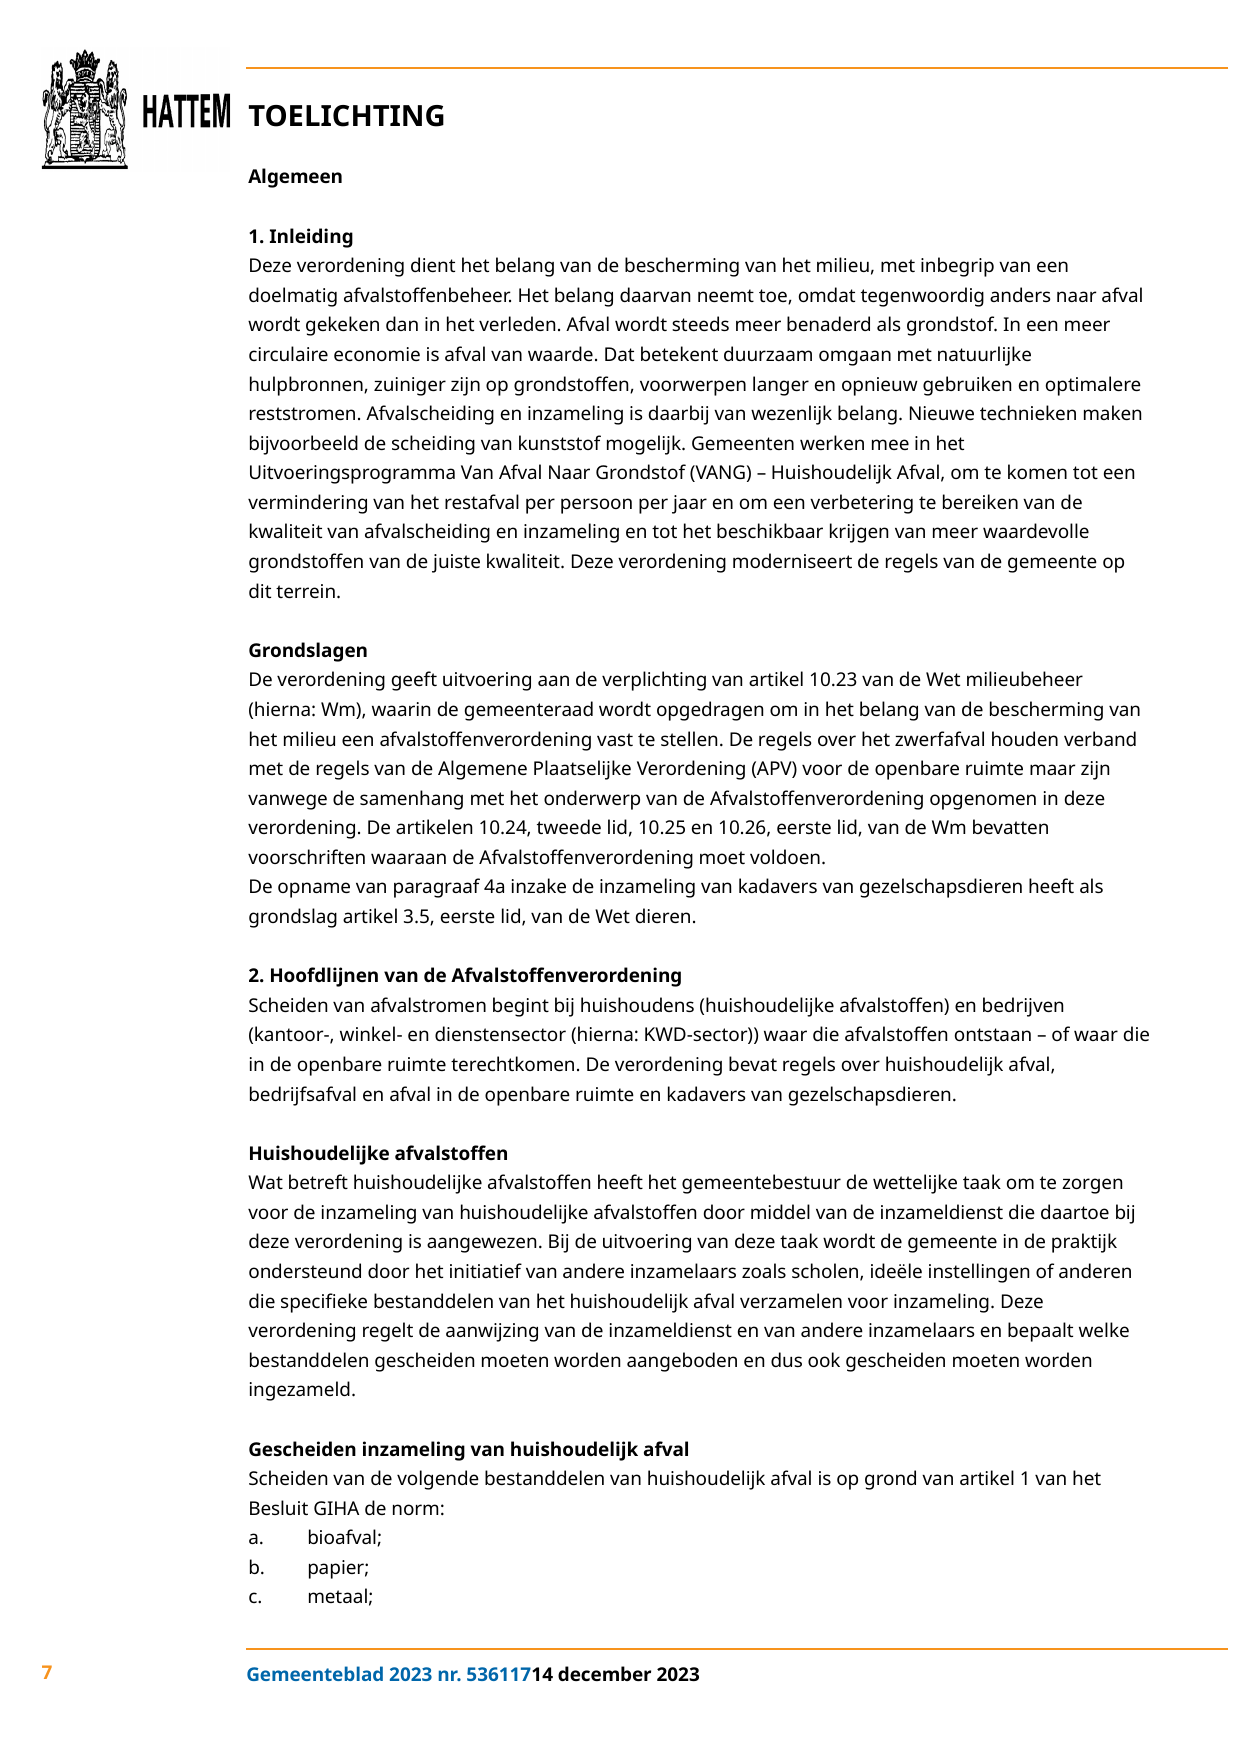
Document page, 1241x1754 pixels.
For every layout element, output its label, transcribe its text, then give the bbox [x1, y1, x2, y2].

text Gescheiden inzameling van huishoudelijk afval [248, 1436, 1152, 1461]
list metaal; [248, 1584, 1152, 1609]
text 1. Inleiding [248, 223, 1152, 248]
text Grondslagen [248, 637, 1152, 663]
list papier; [248, 1554, 1152, 1580]
text Wat betreft huishoudelijke afvalstoffen heeft het gemeentebestuur de wettelijke taak om te zorgen voor de inzameling van huishoudelijke afvalstoffen door middel van de inzameldienst die daartoe bij deze verordening is aangewezen. Bij de uitvoering van deze taak wordt de gemeente in de praktijk ondersteund door het initiatief van andere inzamelaars zoals scholen, ideële instellingen of anderen die specifieke bestanddelen van het huishoudelijk afval verzamelen voor inzameling. Deze verordening regelt de aanwijzing van de inzameldienst en van andere inzamelaars en bepaalt welke bestanddelen gescheiden moeten worden aangeboden en dus ook gescheiden moeten worden ingezameld. [248, 1169, 1152, 1402]
text De verordening geeft uitvoering aan de verplichting van artikel 10.23 van de Wet milieubeheer (hierna: Wm), waarin de gemeenteraad wordt opgedragen om in het belang van de bescherming van het milieu een afvalstoffenverordening vast te stellen. De regels over het zwerfafval houden verband met de regels van de Algemene Plaatselijke Verordening (APV) voor de openbare ruimte maar zijn vanwege de samenhang met het onderwerp van de Afvalstoffenverordening opgenomen in deze verordening. De artikelen 10.24, tweede lid, 10.25 en 10.26, eerste lid, van de Wm bevatten voorschriften waaraan de Afvalstoffenverordening moet voldoen. [248, 667, 1152, 870]
picture [41, 47, 231, 172]
text Huishoudelijke afvalstoffen [248, 1140, 1152, 1166]
text 2. Hoofdlijnen van de Afvalstoffenverordening [248, 962, 1152, 988]
text Scheiden van de volgende bestanddelen van huishoudelijk afval is op grond van artikel 1 van het Besluit GIHA de norm: [248, 1465, 1152, 1521]
text Deze verordening dient het belang van de bescherming van het milieu, met inbegrip van een doelmatig afvalstoffenbeheer. Het belang daarvan neemt toe, omdat tegenwoordig anders naar afval wordt gekeken dan in het verleden. Afval wordt steeds meer benaderd als grondstof. In een meer circulaire economie is afval van waarde. Dat betekent duurzaam omgaan met natuurlijke hulpbronnen, zuiniger zijn op grondstoffen, voorwerpen langer en opnieuw gebruiken en optimalere reststromen. Afvalscheiding en inzameling is daarbij van wezenlijk belang. Nieuwe technieken maken bijvoorbeeld de scheiding van kunststof mogelijk. Gemeenten werken mee in het Uitvoeringsprogramma Van Afval Naar Grondstof (VANG) – Huishoudelijk Afval, om te komen tot een vermindering van het restafval per persoon per jaar en om een verbetering te bereiken van de kwaliteit van afvalscheiding en inzameling en tot het beschikbaar krijgen van meer waardevolle grondstoffen van de juiste kwaliteit. Deze verordening moderniseert de regels van de gemeente op dit terrein. [248, 252, 1152, 603]
text TOELICHTING [248, 95, 1152, 134]
list bioafval; [248, 1524, 1152, 1550]
text Scheiden van afvalstromen begint bij huishoudens (huishoudelijke afvalstoffen) en bedrijven (kantoor-, winkel- en dienstensector (hierna: KWD-sector)) waar die afvalstoffen ontstaan – of waar die in de openbare ruimte terechtkomen. De verordening bevat regels over huishoudelijk afval, bedrijfsafval en afval in de openbare ruimte en kadavers van gezelschapsdieren. [248, 992, 1152, 1106]
text De opname van paragraaf 4a inzake de inzameling van kadavers van gezelschapsdieren heeft als grondslag artikel 3.5, eerste lid, van de Wet dieren. [248, 874, 1152, 929]
text Algemeen [248, 164, 1152, 189]
